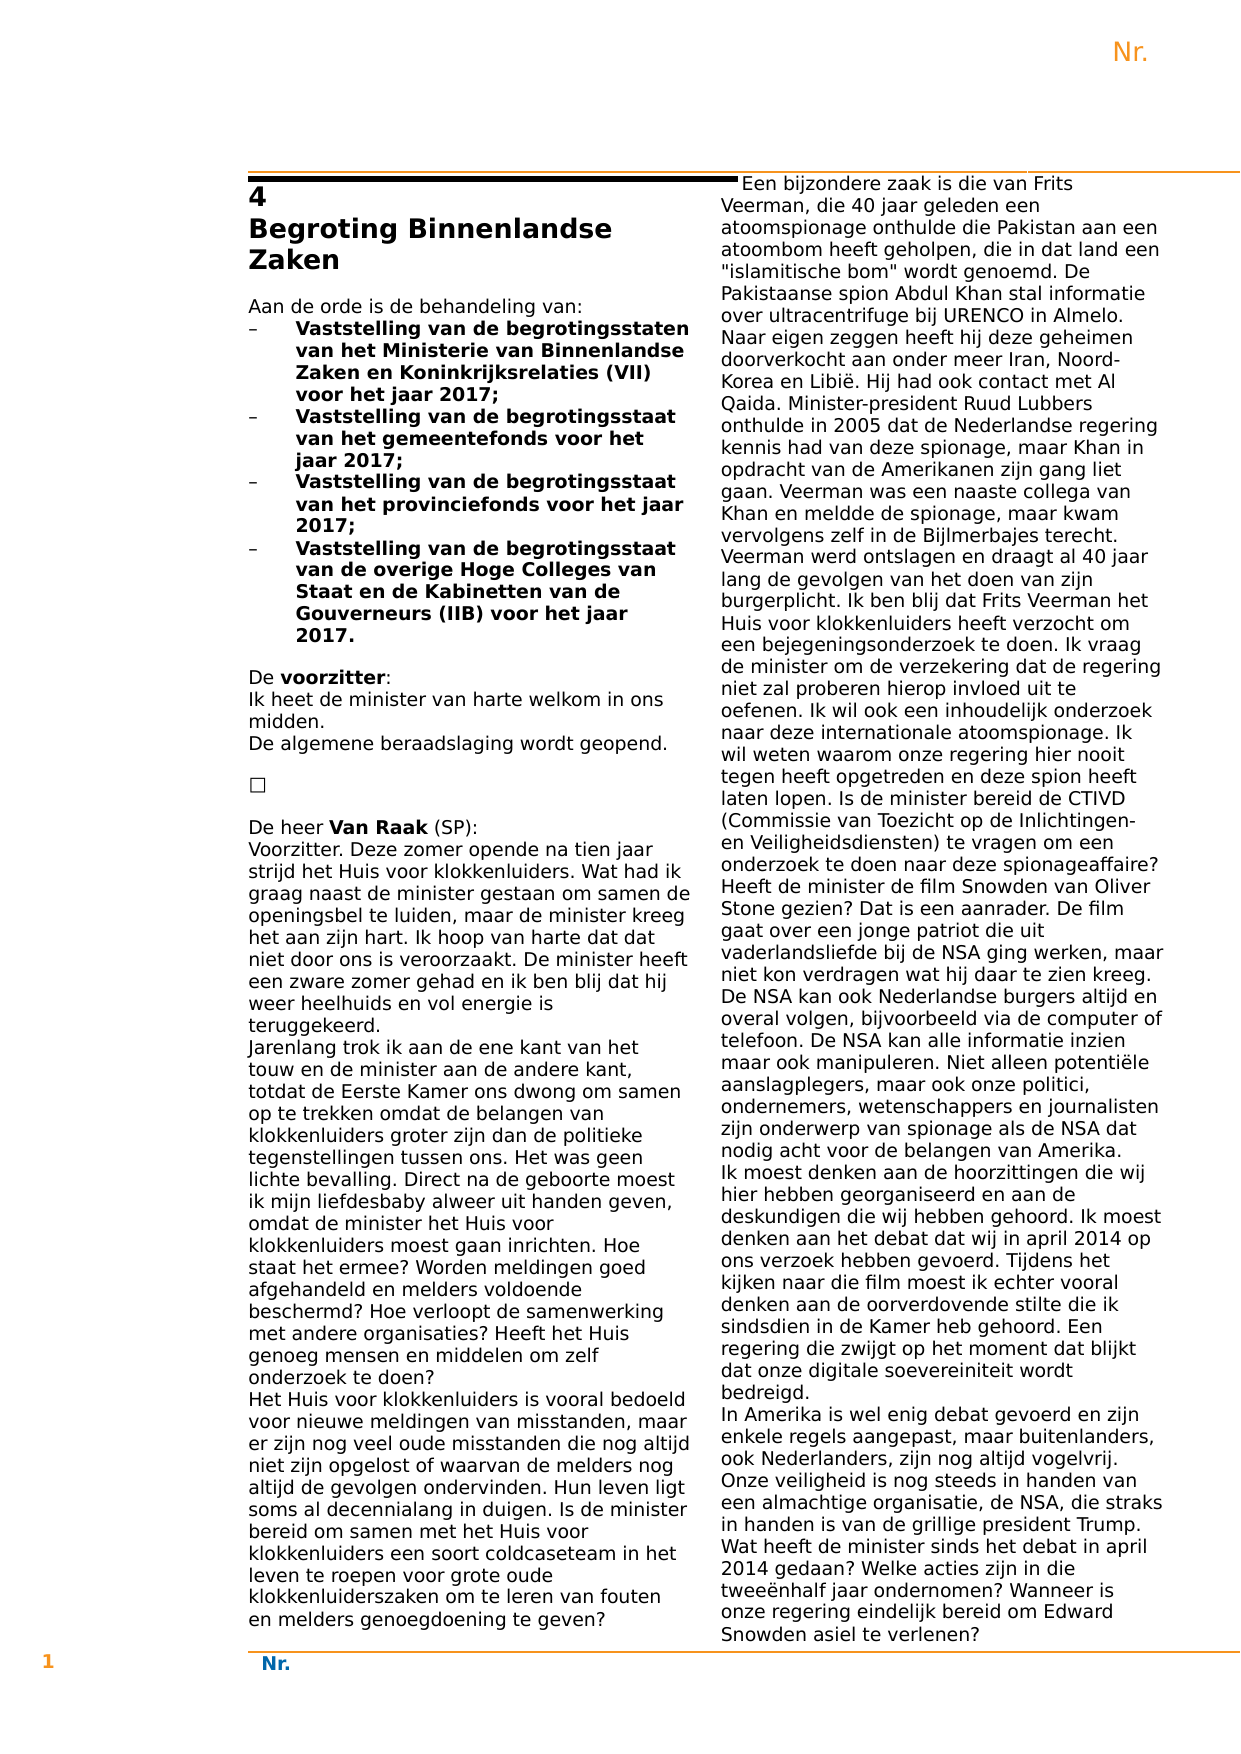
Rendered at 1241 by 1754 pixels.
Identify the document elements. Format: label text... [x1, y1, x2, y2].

list Vaststelling van de begrotingsstaten van het Ministerie van Binnenlandse Zaken en Koninkrijksrelaties (VII) voor het jaar 2017; [248, 318, 691, 406]
text Jarenlang trok ik aan de ene kant van het touw en de minister aan de andere kant, totdat de Eerste Kamer ons dwong om samen op te trekken omdat de belangen van klokkenluiders groter zijn dan de politieke tegenstellingen tussen ons. Het was geen lichte bevalling. Direct na de geboorte moest ik mijn liefdesbaby alweer uit handen geven, omdat de minister het Huis voor klokkenluiders moest gaan inrichten. Hoe staat het ermee? Worden meldingen goed afgehandeld en melders voldoende beschermd? Hoe verloopt de samenwerking met andere organisaties? Heeft het Huis genoeg mensen en middelen om zelf onderzoek te doen? [248, 1037, 691, 1389]
title 4 Begroting Binnenlandse Zaken [248, 182, 691, 276]
text Voorzitter. Deze zomer opende na tien jaar strijd het Huis voor klokkenluiders. Wat had ik graag naast de minister gestaan om samen de openingsbel te luiden, maar de minister kreeg het aan zijn hart. Ik hoop van harte dat dat niet door ons is veroorzaakt. De minister heeft een zware zomer gehad en ik ben blij dat hij weer heelhuids en vol energie is teruggekeerd. [248, 839, 691, 1037]
list Vaststelling van de begrotingsstaat van de overige Hoge Colleges van Staat en de Kabinetten van de Gouverneurs (IIB) voor het jaar 2017. [248, 537, 691, 647]
text De voorzitter: [248, 667, 691, 689]
text Aan de orde is de behandeling van: [248, 296, 691, 318]
text In Amerika is wel enig debat gevoerd en zijn enkele regels aangepast, maar buitenlanders, ook Nederlanders, zijn nog altijd vogelvrij. Onze veiligheid is nog steeds in handen van een almachtige organisatie, de NSA, die straks in handen is van de grillige president Trump. Wat heeft de minister sinds het debat in april 2014 gedaan? Welke acties zijn in die tweeënhalf jaar ondernomen? Wanneer is onze regering eindelijk bereid om Edward Snowden asiel te verlenen? [721, 1404, 1163, 1645]
list Vaststelling van de begrotingsstaat van het provinciefonds voor het jaar 2017; [248, 471, 691, 537]
text ⬜ [248, 775, 691, 797]
list Vaststelling van de begrotingsstaat van het gemeentefonds voor het jaar 2017; [248, 406, 691, 471]
text Heeft de minister de film Snowden van Oliver Stone gezien? Dat is een aanrader. De film gaat over een jonge patriot die uit vaderlandsliefde bij de NSA ging werken, maar niet kon verdragen wat hij daar te zien kreeg. De NSA kan ook Nederlandse burgers altijd en overal volgen, bijvoorbeeld via de computer of telefoon. De NSA kan alle informatie inzien maar ook manipuleren. Niet alleen potentiële aanslagplegers, maar ook onze politici, ondernemers, wetenschappers en journalisten zijn onderwerp van spionage als de NSA dat nodig acht voor de belangen van Amerika. [721, 876, 1163, 1162]
text Het Huis voor klokkenluiders is vooral bedoeld voor nieuwe meldingen van misstanden, maar er zijn nog veel oude misstanden die nog altijd niet zijn opgelost of waarvan de melders nog altijd de gevolgen ondervinden. Hun leven ligt soms al decennialang in duigen. Is de minister bereid om samen met het Huis voor klokkenluiders een soort coldcaseteam in het leven te roepen voor grote oude klokkenluiderszaken om te leren van fouten en melders genoegdoening te geven? [248, 1389, 691, 1630]
text Ik heet de minister van harte welkom in ons midden. [248, 689, 691, 733]
text De algemene beraadslaging wordt geopend. [248, 733, 691, 755]
text Ik moest denken aan de hoorzittingen die wij hier hebben georganiseerd en aan de deskundigen die wij hebben gehoord. Ik moest denken aan het debat dat wij in april 2014 op ons verzoek hebben gevoerd. Tijdens het kijken naar die film moest ik echter vooral denken aan de oorverdovende stilte die ik sindsdien in de Kamer heb gehoord. Een regering die zwijgt op het moment dat blijkt dat onze digitale soevereiniteit wordt bedreigd. [721, 1162, 1163, 1404]
text De heer Van Raak (SP): [248, 817, 691, 839]
text Een bijzondere zaak is die van Frits Veerman, die 40 jaar geleden een atoomspionage onthulde die Pakistan aan een atoombom heeft geholpen, die in dat land een "islamitische bom" wordt genoemd. De Pakistaanse spion Abdul Khan stal informatie over ultracentrifuge bij URENCO in Almelo. Naar eigen zeggen heeft hij deze geheimen doorverkocht aan onder meer Iran, Noord-Korea en Libië. Hij had ook contact met Al Qaida. Minister-president Ruud Lubbers onthulde in 2005 dat de Nederlandse regering kennis had van deze spionage, maar Khan in opdracht van de Amerikanen zijn gang liet gaan. Veerman was een naaste collega van Khan en meldde de spionage, maar kwam vervolgens zelf in de Bijlmerbajes terecht. Veerman werd ontslagen en draagt al 40 jaar lang de gevolgen van het doen van zijn burgerplicht. Ik ben blij dat Frits Veerman het Huis voor klokkenluiders heeft verzocht om een bejegeningsonderzoek te doen. Ik vraag de minister om de verzekering dat de regering niet zal proberen hierop invloed uit te oefenen. Ik wil ook een inhoudelijk onderzoek naar deze internationale atoomspionage. Ik wil weten waarom onze regering hier nooit tegen heeft opgetreden en deze spion heeft laten lopen. Is de minister bereid de CTIVD (Commissie van Toezicht op de Inlichtingen- en Veiligheidsdiensten) te vragen om een onderzoek te doen naar deze spionageaffaire? [721, 173, 1163, 876]
